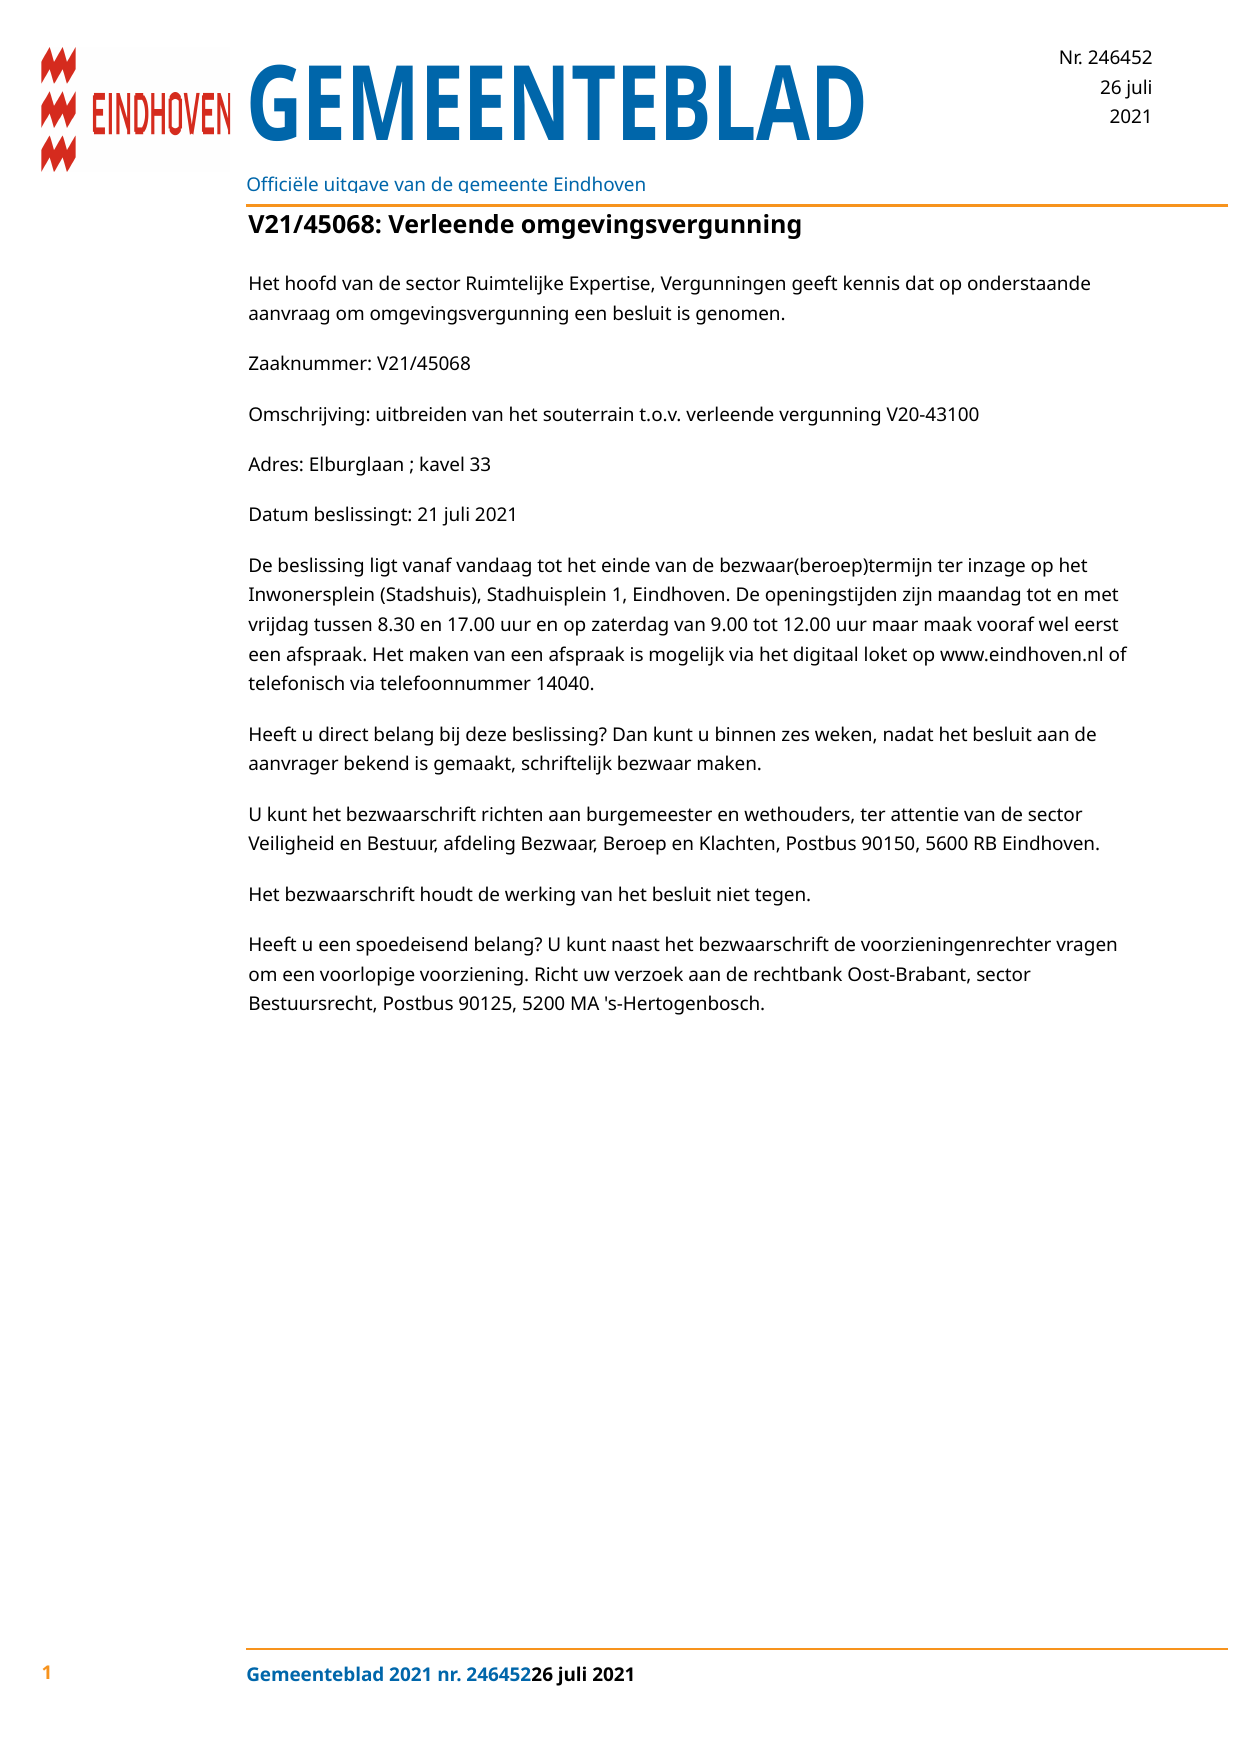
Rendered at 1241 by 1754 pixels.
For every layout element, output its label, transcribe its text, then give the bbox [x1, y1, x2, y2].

text Adres: Elburglaan ; kavel 33 [248, 451, 1152, 477]
text De beslissing ligt vanaf vandaag tot het einde van de bezwaar(beroep)termijn ter inzage op het Inwonersplein (Stadshuis), Stadhuisplein 1, Eindhoven. De openingstijden zijn maandag tot en met vrijdag tussen 8.30 en 17.00 uur en op zaterdag van 9.00 tot 12.00 uur maar maak vooraf wel eerst een afspraak. Het maken van een afspraak is mogelijk via het digitaal loket op www.eindhoven.nl of telefonisch via telefoonnummer 14040. [248, 552, 1152, 696]
text Het hoofd van de sector Ruimtelijke Expertise, Vergunningen geeft kennis dat op onderstaande aanvraag om omgevingsvergunning een besluit is genomen. [248, 270, 1152, 326]
text U kunt het bezwaarschrift richten aan burgemeester en wethouders, ter attentie van de sector Veiligheid en Bestuur, afdeling Bezwaar, Beroep en Klachten, Postbus 90150, 5600 RB Eindhoven. [248, 801, 1152, 856]
text Datum beslissingt: 21 juli 2021 [248, 502, 1152, 527]
text V21/45068: Verleende omgevingsvergunning [248, 207, 1152, 241]
text Zaaknummer: V21/45068 [248, 350, 1152, 376]
text Omschrijving: uitbreiden van het souterrain t.o.v. verleende vergunning V20-43100 [248, 401, 1152, 426]
text Heeft u direct belang bij deze beslissing? Dan kunt u binnen zes weken, nadat het besluit aan de aanvrager bekend is gemaakt, schriftelijk bezwaar maken. [248, 721, 1152, 776]
text Heeft u een spoedeisend belang? U kunt naast het bezwaarschrift de voorzieningenrechter vragen om een voorlopige voorziening. Richt uw verzoek aan de rechtbank Oost-Brabant, sector Bestuursrecht, Postbus 90125, 5200 MA 's-Hertogenbosch. [248, 931, 1152, 1016]
text Het bezwaarschrift houdt de werking van het besluit niet tegen. [248, 881, 1152, 906]
picture [41, 47, 231, 172]
